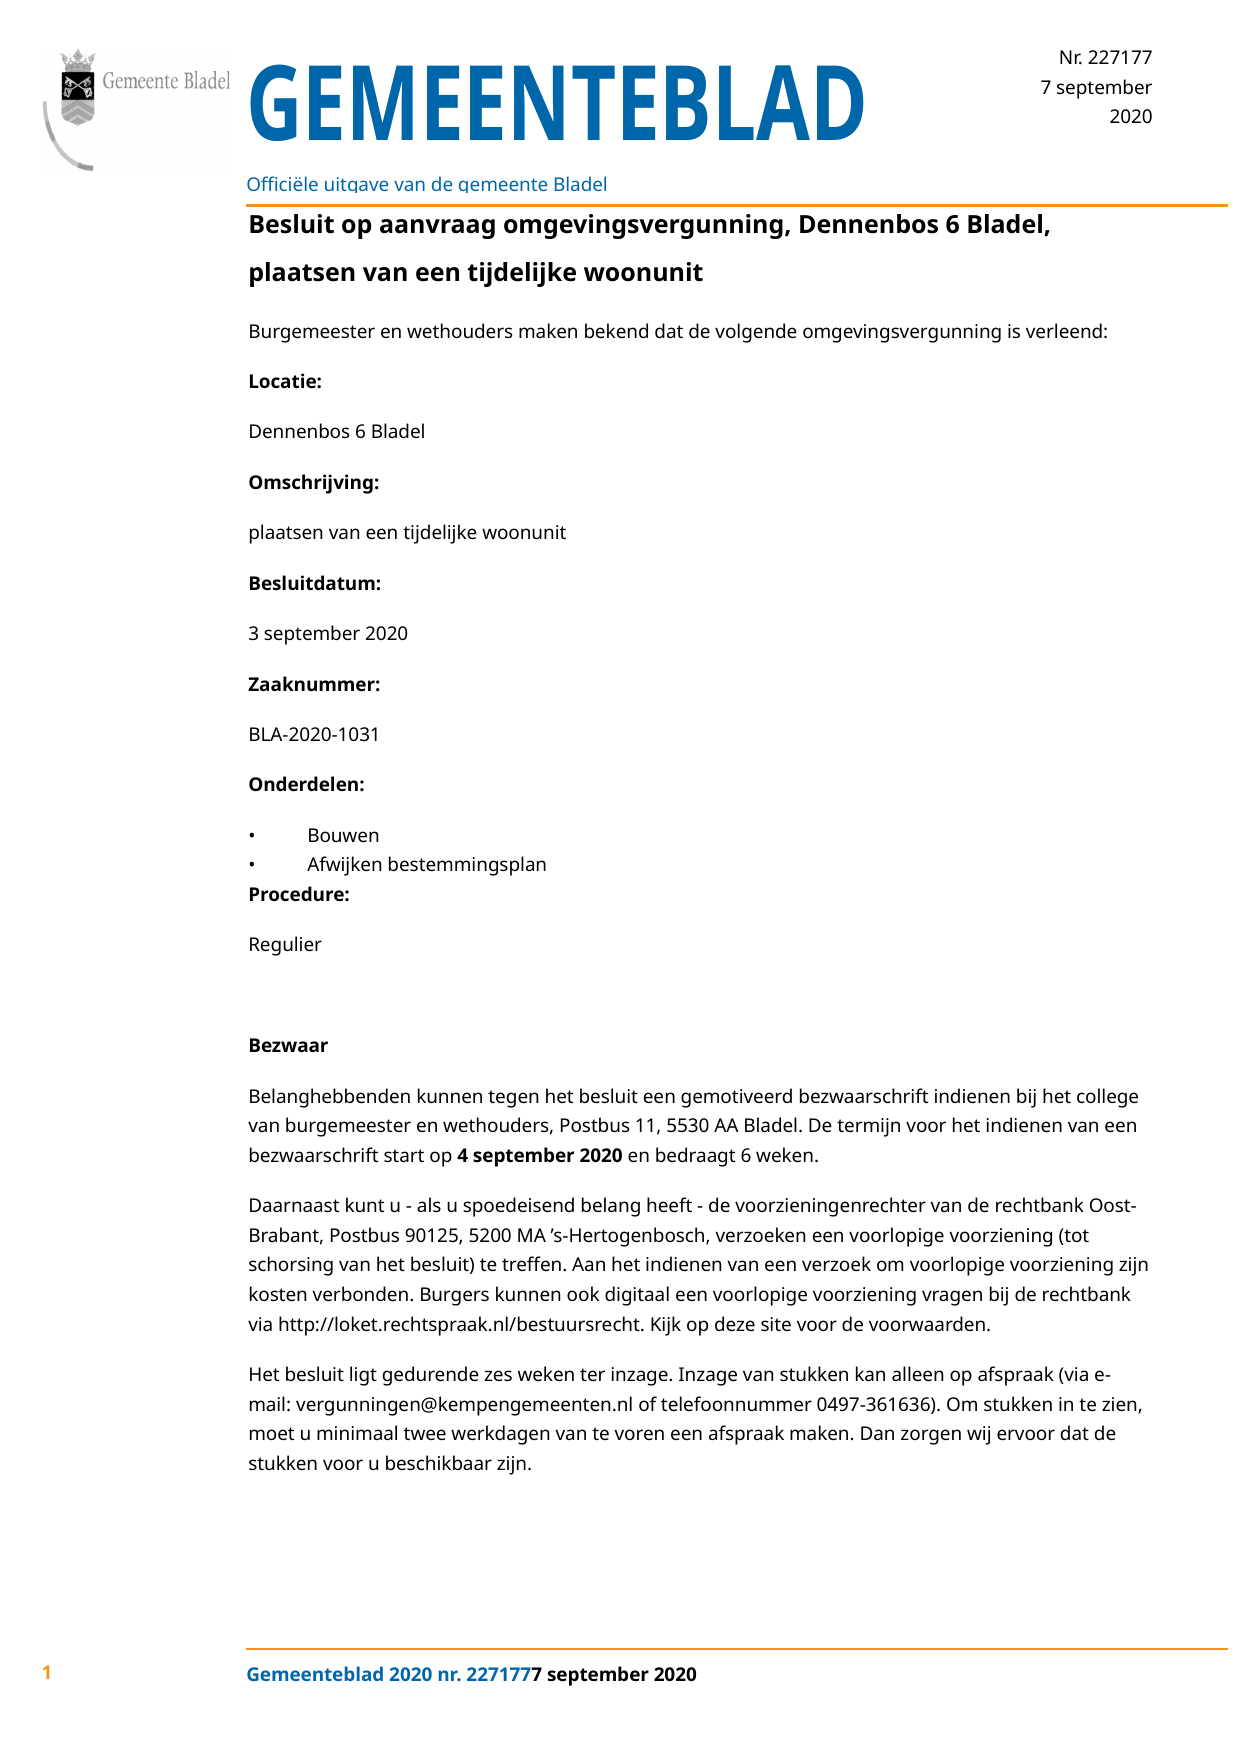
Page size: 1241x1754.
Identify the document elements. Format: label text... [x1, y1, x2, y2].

text Dennenbos 6 Bladel [248, 419, 1152, 444]
text Procedure: [248, 881, 1152, 907]
text plaatsen van een tijdelijke woonunit [248, 519, 1152, 545]
text BLA-2020-1031 [248, 721, 1152, 747]
text 3 september 2020 [248, 620, 1152, 646]
text Besluitdatum: [248, 570, 1152, 596]
text Locatie: [248, 368, 1152, 394]
text Bezwaar [248, 1032, 1152, 1058]
text Belanghebbenden kunnen tegen het besluit een gemotiveerd bezwaarschrift indienen bij het college van burgemeester en wethouders, Postbus 11, 5530 AA Bladel. De termijn voor het indienen van een bezwaarschrift start op 4 september 2020 en bedraagt 6 weken. [248, 1083, 1152, 1168]
list Afwijken bestemmingsplan [248, 852, 1152, 877]
text Zaaknummer: [248, 671, 1152, 697]
list Bouwen [248, 822, 1152, 848]
text Burgemeester en wethouders maken bekend dat de volgende omgevingsvergunning is verleend: [248, 318, 1152, 344]
text Daarnaast kunt u - als u spoedeisend belang heeft - de voorzieningenrechter van de rechtbank Oost-Brabant, Postbus 90125, 5200 MA ’s-Hertogenbosch, verzoeken een voorlopige voorziening (tot schorsing van het besluit) te treffen. Aan het indienen van een verzoek om voorlopige voorziening zijn kosten verbonden. Burgers kunnen ook digitaal een voorlopige voorziening vragen bij de rechtbank via http://loket.rechtspraak.nl/bestuursrecht. Kijk op deze site voor de voorwaarden. [248, 1192, 1152, 1337]
text Onderdelen: [248, 772, 1152, 797]
text Omschrijving: [248, 469, 1152, 495]
text Besluit op aanvraag omgevingsvergunning, Dennenbos 6 Bladel, plaatsen van een tijdelijke woonunit [248, 207, 1152, 288]
text Het besluit ligt gedurende zes weken ter inzage. Inzage van stukken kan alleen op afspraak (via e-mail: vergunningen@kempengemeenten.nl of telefoonnummer 0497-361636). Om stukken in te zien, moet u minimaal twee werkdagen van te voren een afspraak maken. Dan zorgen wij ervoor dat de stukken voor u beschikbaar zijn. [248, 1361, 1152, 1476]
picture [41, 47, 231, 172]
text Regulier [248, 932, 1152, 957]
